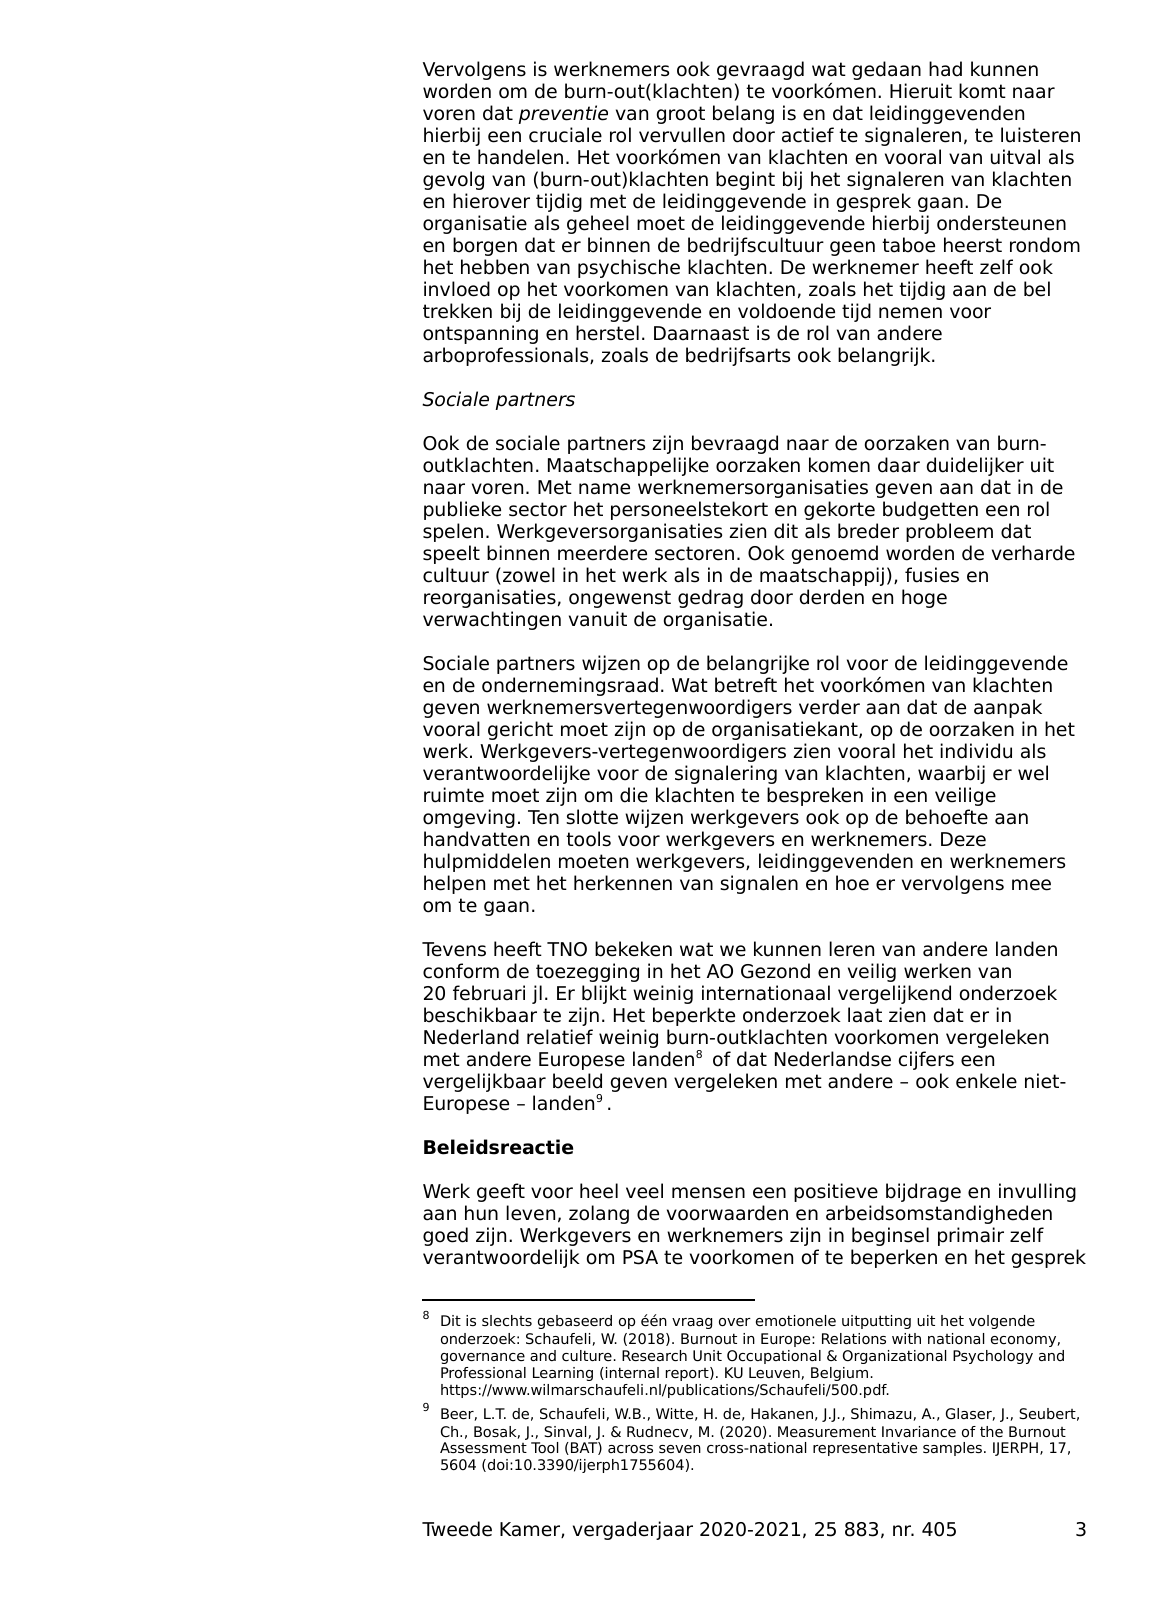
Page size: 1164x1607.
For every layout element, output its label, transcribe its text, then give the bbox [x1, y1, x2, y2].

text Dit is slechts gebaseerd op één vraag over emotionele uitputting uit het volgende onderzoek: Schaufeli, W. (2018). Burnout in Europe: Relations with national economy, governance and culture. Research Unit Occupational & Organizational Psychology and Professional Learning (internal report). KU Leuven, Belgium. https://www.wilmarschaufeli.nl/publications/Schaufeli/500.pdf. [422, 1309, 1087, 1399]
text Vervolgens is werknemers ook gevraagd wat gedaan had kunnen worden om de burn-out(klachten) te voorkómen. Hieruit komt naar voren dat preventie van groot belang is en dat leidinggevenden hierbij een cruciale rol vervullen door actief te signaleren, te luisteren en te handelen. Het voorkómen van klachten en vooral van uitval als gevolg van (burn-out)klachten begint bij het signaleren van klachten en hierover tijdig met de leidinggevende in gesprek gaan. De organisatie als geheel moet de leidinggevende hierbij ondersteunen en borgen dat er binnen de bedrijfscultuur geen taboe heerst rondom het hebben van psychische klachten. De werknemer heeft zelf ook invloed op het voorkomen van klachten, zoals het tijdig aan de bel trekken bij de leidinggevende en voldoende tijd nemen voor ontspanning en herstel. Daarnaast is de rol van andere arboprofessionals, zoals de bedrijfsarts ook belangrijk. [422, 59, 1087, 367]
subtitle Sociale partners [422, 389, 1087, 411]
text Ook de sociale partners zijn bevraagd naar de oorzaken van burn-outklachten. Maatschappelijke oorzaken komen daar duidelijker uit naar voren. Met name werknemersorganisaties geven aan dat in de publieke sector het personeelstekort en gekorte budgetten een rol spelen. Werkgeversorganisaties zien dit als breder probleem dat speelt binnen meerdere sectoren. Ook genoemd worden de verharde cultuur (zowel in het werk als in de maatschappij), fusies en reorganisaties, ongewenst gedrag door derden en hoge verwachtingen vanuit de organisatie. [422, 433, 1087, 631]
text Tevens heeft TNO bekeken wat we kunnen leren van andere landen conform de toezegging in het AO Gezond en veilig werken van 20 februari jl. Er blijkt weinig internationaal vergelijkend onderzoek beschikbaar te zijn. Het beperkte onderzoek laat zien dat er in Nederland relatief weinig burn-outklachten voorkomen vergeleken met andere Europese landen of dat Nederlandse cijfers een vergelijkbaar beeld geven vergeleken met andere – ook enkele niet-Europese – landen. [422, 939, 1087, 1115]
text Werk geeft voor heel veel mensen een positieve bijdrage en invulling aan hun leven, zolang de voorwaarden en arbeidsomstandigheden goed zijn. Werkgevers en werknemers zijn in beginsel primair zelf verantwoordelijk om PSA te voorkomen of te beperken en het gesprek [422, 1181, 1087, 1269]
text Beer, L.T. de, Schaufeli, W.B., Witte, H. de, Hakanen, J.J., Shimazu, A., Glaser, J., Seubert, Ch., Bosak, J., Sinval, J. & Rudnecv, M. (2020). Measurement Invariance of the Burnout Assessment Tool (BAT) across seven cross-national representative samples. IJERPH, 17, 5604 (doi:10.3390/ijerph1755604). [422, 1402, 1087, 1474]
subtitle Beleidsreactie [422, 1137, 1087, 1159]
text Sociale partners wijzen op de belangrijke rol voor de leidinggevende en de ondernemingsraad. Wat betreft het voorkómen van klachten geven werknemersvertegenwoordigers verder aan dat de aanpak vooral gericht moet zijn op de organisatiekant, op de oorzaken in het werk. Werkgevers-vertegenwoordigers zien vooral het individu als verantwoordelijke voor de signalering van klachten, waarbij er wel ruimte moet zijn om die klachten te bespreken in een veilige omgeving. Ten slotte wijzen werkgevers ook op de behoefte aan handvatten en tools voor werkgevers en werknemers. Deze hulpmiddelen moeten werkgevers, leidinggevenden en werknemers helpen met het herkennen van signalen en hoe er vervolgens mee om te gaan. [422, 653, 1087, 917]
